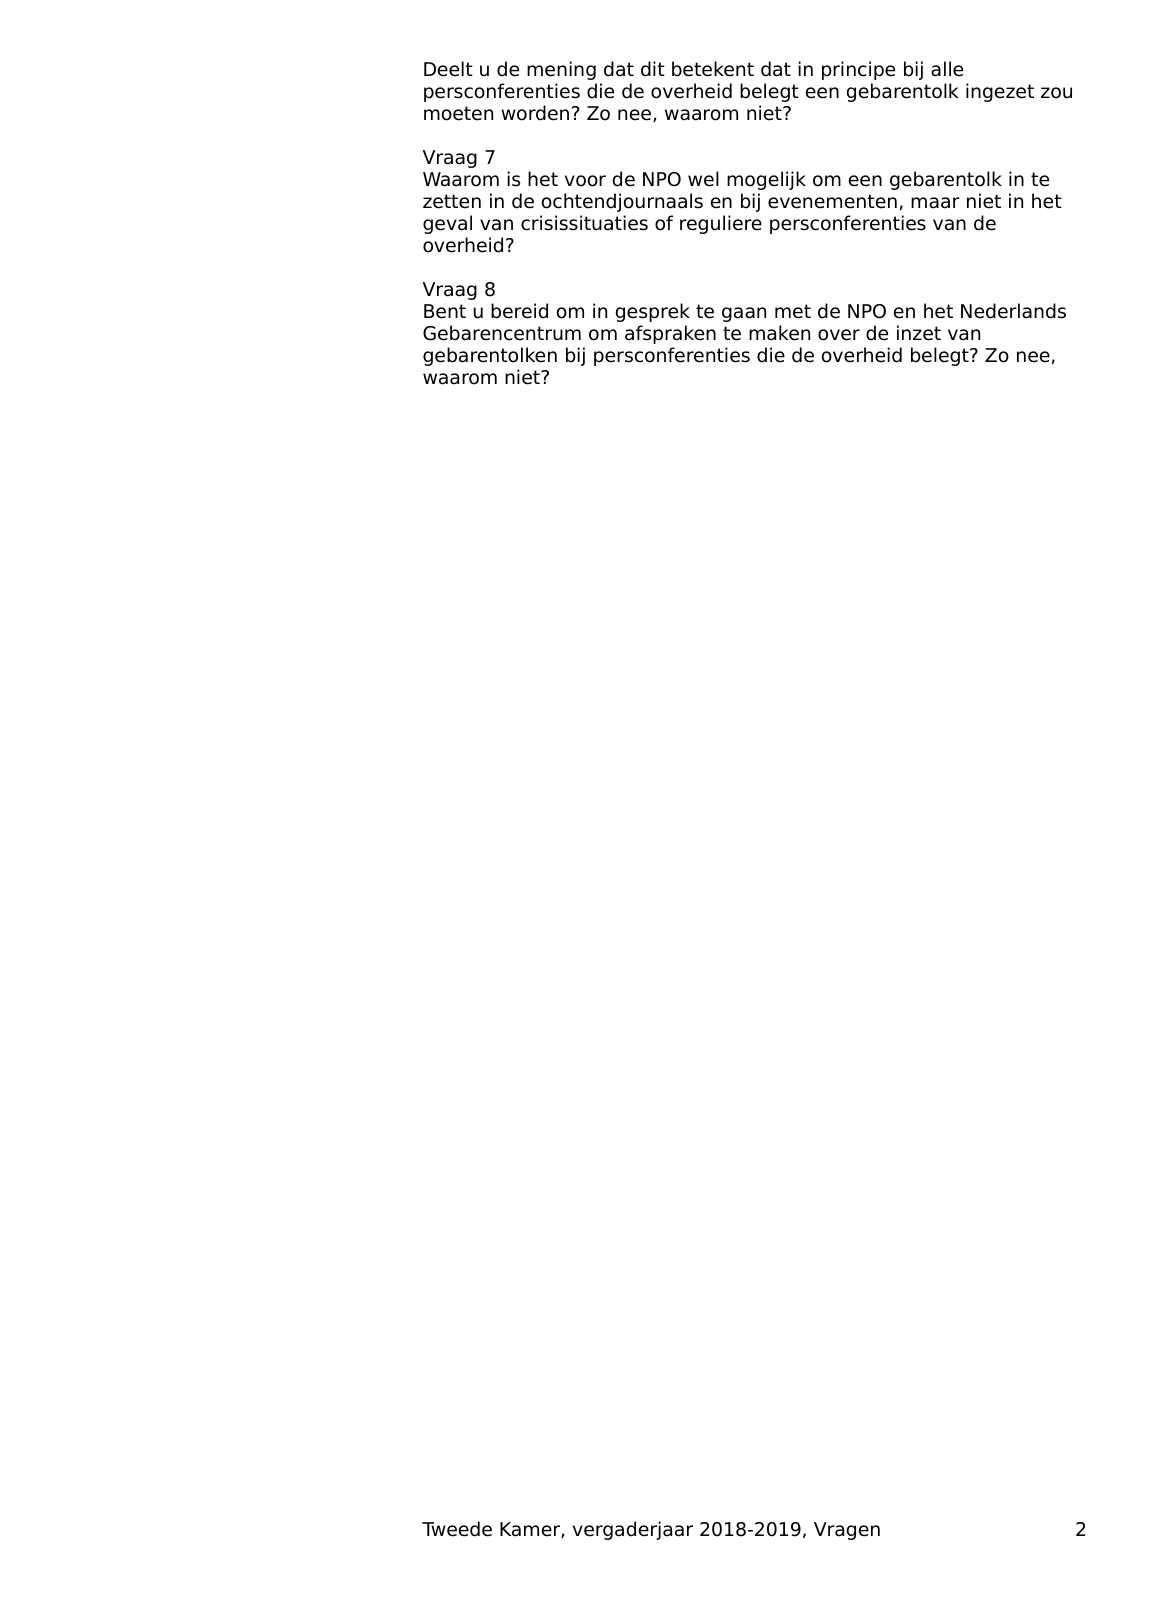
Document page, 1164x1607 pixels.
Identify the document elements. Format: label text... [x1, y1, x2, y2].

text Bent u bereid om in gesprek te gaan met de NPO en het Nederlands Gebarencentrum om afspraken te maken over de inzet van gebarentolken bij persconferenties die de overheid belegt? Zo nee, waarom niet? [422, 301, 1087, 389]
text Waarom is het voor de NPO wel mogelijk om een gebarentolk in te zetten in de ochtendjournaals en bij evenementen, maar niet in het geval van crisissituaties of reguliere persconferenties van de overheid? [422, 169, 1087, 257]
text Deelt u de mening dat dit betekent dat in principe bij alle persconferenties die de overheid belegt een gebarentolk ingezet zou moeten worden? Zo nee, waarom niet? [422, 59, 1087, 125]
text Vraag 8 [422, 279, 1087, 301]
text Vraag 7 [422, 147, 1087, 169]
